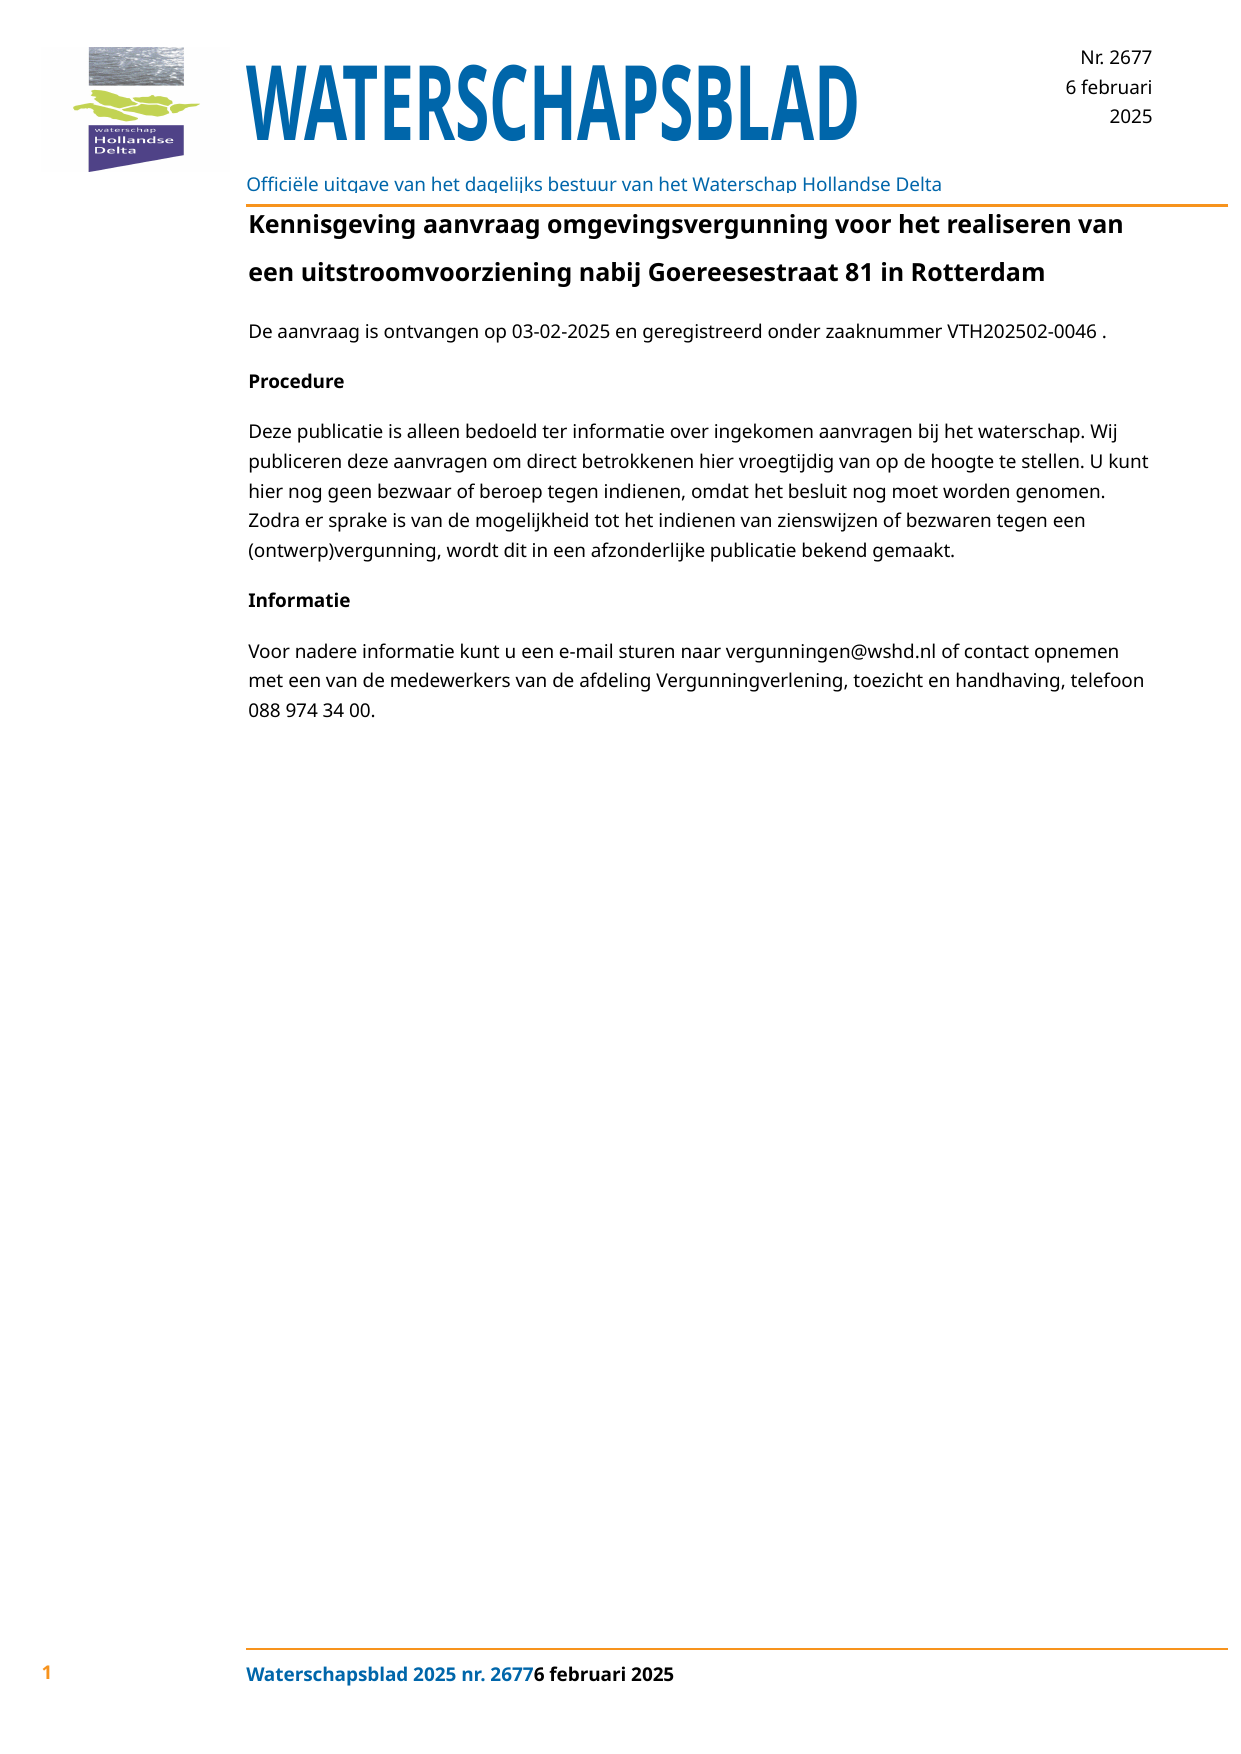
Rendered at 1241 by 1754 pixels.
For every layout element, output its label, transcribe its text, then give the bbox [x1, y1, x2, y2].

picture [41, 47, 231, 172]
text Kennisgeving aanvraag omgevingsvergunning voor het realiseren van een uitstroomvoorziening nabij Goereesestraat 81 in Rotterdam [248, 207, 1152, 288]
text De aanvraag is ontvangen op 03-02-2025 en geregistreerd onder zaaknummer VTH202502-0046 . [248, 318, 1152, 344]
text Deze publicatie is alleen bedoeld ter informatie over ingekomen aanvragen bij het waterschap. Wij publiceren deze aanvragen om direct betrokkenen hier vroegtijdig van op de hoogte te stellen. U kunt hier nog geen bezwaar of beroep tegen indienen, omdat het besluit nog moet worden genomen. Zodra er sprake is van de mogelijkheid tot het indienen van zienswijzen of bezwaren tegen een (ontwerp)vergunning, wordt dit in een afzonderlijke publicatie bekend gemaakt. [248, 419, 1152, 563]
text Procedure [248, 368, 1152, 394]
text Informatie [248, 587, 1152, 613]
text Voor nadere informatie kunt u een e-mail sturen naar vergunningen@wshd.nl of contact opnemen met een van de medewerkers van de afdeling Vergunningverlening, toezicht en handhaving, telefoon 088 974 34 00. [248, 638, 1152, 723]
